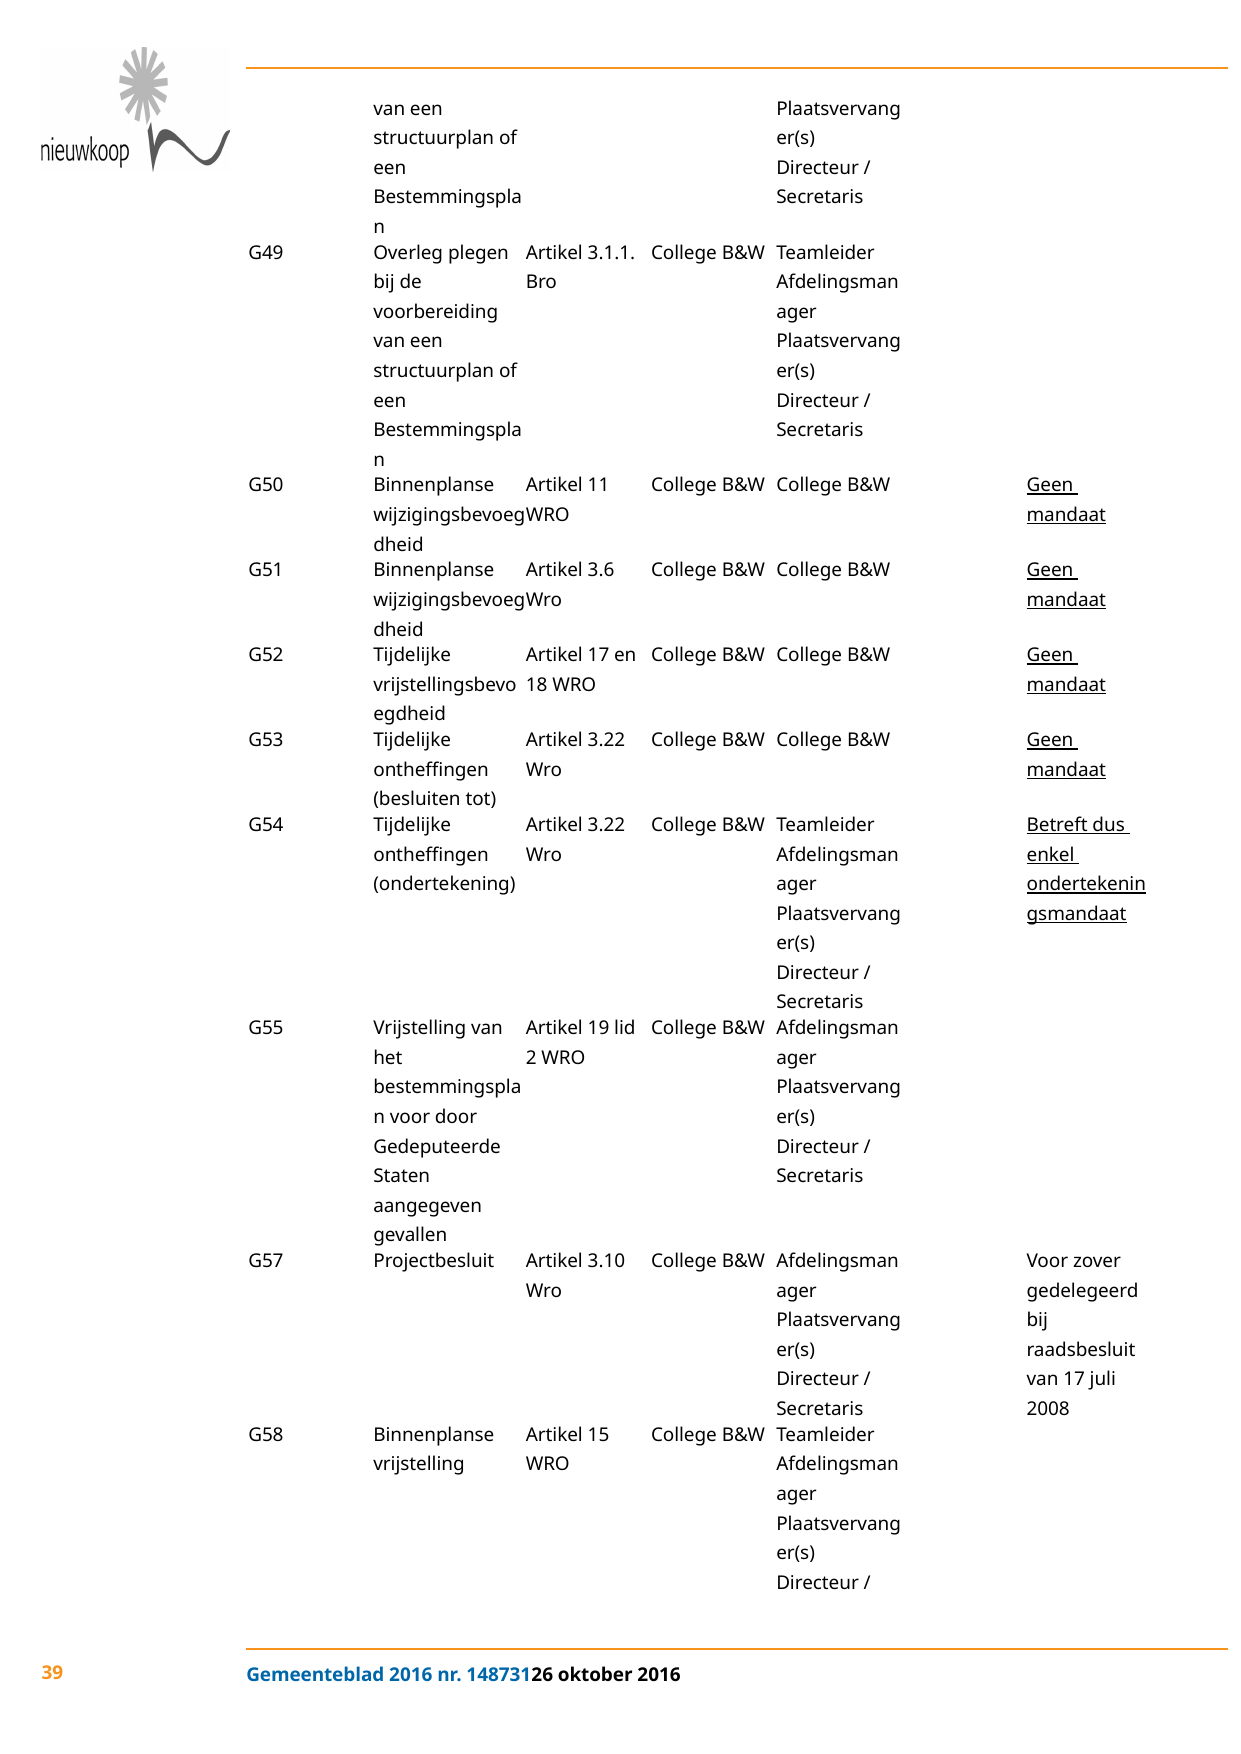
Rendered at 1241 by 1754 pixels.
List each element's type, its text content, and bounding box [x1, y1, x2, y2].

picture [41, 47, 231, 172]
table_cell [248, 95, 373, 239]
table_cell College B&W [651, 239, 776, 472]
table_cell Geen mandaat [1026, 726, 1152, 811]
table_cell Artikel 11 WRO [526, 472, 651, 557]
table_cell Vrijstelling van het bestemmingsplan voor door Gedeputeerde Staten aangegeven gevallen [373, 1015, 526, 1247]
table_cell Tijdelijke vrijstellingsbevoegdheid [373, 641, 526, 726]
table_cell College B&W [651, 641, 776, 726]
table_cell [651, 95, 776, 239]
table_cell [901, 1421, 1026, 1594]
table_cell College B&W [651, 726, 776, 811]
table_cell G49 [248, 239, 373, 472]
table_cell Binnenplanse wijzigingsbevoegdheid [373, 557, 526, 641]
table_cell G55 [248, 1015, 373, 1247]
table_cell College B&W [776, 472, 901, 557]
table_cell [901, 239, 1026, 472]
table_cell [901, 811, 1026, 1014]
table_cell Teamleider Afdelingsmanager Plaatsvervanger(s) Directeur / [776, 1421, 901, 1594]
table_cell Geen mandaat [1026, 641, 1152, 726]
table_cell College B&W [776, 557, 901, 641]
table_cell Binnenplanse wijzigingsbevoegdheid [373, 472, 526, 557]
table_cell Binnenplanse vrijstelling [373, 1421, 526, 1594]
table_cell Artikel 15 WRO [526, 1421, 651, 1594]
table_cell College B&W [651, 811, 776, 1014]
table_cell [1026, 1421, 1152, 1594]
table_cell G52 [248, 641, 373, 726]
table_cell [901, 95, 1026, 239]
table_cell Teamleider Afdelingsmanager Plaatsvervanger(s) Directeur / Secretaris [776, 811, 901, 1014]
table_cell Voor zover gedelegeerd bij raadsbesluit van 17 juli 2008 [1026, 1247, 1152, 1421]
table_cell College B&W [651, 1247, 776, 1421]
table_cell [1026, 1015, 1152, 1247]
table_cell Artikel 3.22 Wro [526, 811, 651, 1014]
table_cell [1026, 239, 1152, 472]
table_cell College B&W [776, 726, 901, 811]
table_cell College B&W [651, 1421, 776, 1594]
table_cell Betreft dus enkel ondertekeningsmandaat [1026, 811, 1152, 1014]
table_cell Projectbesluit [373, 1247, 526, 1421]
table_cell G57 [248, 1247, 373, 1421]
table_cell [526, 95, 651, 239]
table_cell G53 [248, 726, 373, 811]
table_cell Artikel 3.22 Wro [526, 726, 651, 811]
table_cell Afdelingsmanager Plaatsvervanger(s) Directeur / Secretaris [776, 1247, 901, 1421]
table_cell Overleg plegen bij de voorbereiding van een structuurplan of een Bestemmingsplan [373, 239, 526, 472]
table_cell Afdelingsmanager Plaatsvervanger(s) Directeur / Secretaris [776, 1015, 901, 1247]
table_cell Artikel 3.1.1. Bro [526, 239, 651, 472]
table_cell [901, 472, 1026, 557]
table_cell Artikel 3.10 Wro [526, 1247, 651, 1421]
table_cell Geen mandaat [1026, 557, 1152, 641]
table_cell College B&W [776, 641, 901, 726]
table_cell Tijdelijke ontheffingen (ondertekening) [373, 811, 526, 1014]
table_cell [901, 557, 1026, 641]
table_cell Tijdelijke ontheffingen (besluiten tot) [373, 726, 526, 811]
table_cell Plaatsvervanger(s) Directeur / Secretaris [776, 95, 901, 239]
table_cell [901, 641, 1026, 726]
table_cell [901, 726, 1026, 811]
table_cell College B&W [651, 557, 776, 641]
table_cell van een structuurplan of een Bestemmingsplan [373, 95, 526, 239]
table_cell Artikel 19 lid 2 WRO [526, 1015, 651, 1247]
table_cell G51 [248, 557, 373, 641]
table_cell [901, 1247, 1026, 1421]
table_cell Artikel 17 en 18 WRO [526, 641, 651, 726]
table_cell G50 [248, 472, 373, 557]
table_cell G54 [248, 811, 373, 1014]
table_cell [1026, 95, 1152, 239]
table_cell G58 [248, 1421, 373, 1594]
table_cell Artikel 3.6 Wro [526, 557, 651, 641]
table_cell College B&W [651, 1015, 776, 1247]
table_cell Geen mandaat [1026, 472, 1152, 557]
table_cell [901, 1015, 1026, 1247]
table_cell Teamleider Afdelingsmanager Plaatsvervanger(s) Directeur / Secretaris [776, 239, 901, 472]
table_cell College B&W [651, 472, 776, 557]
